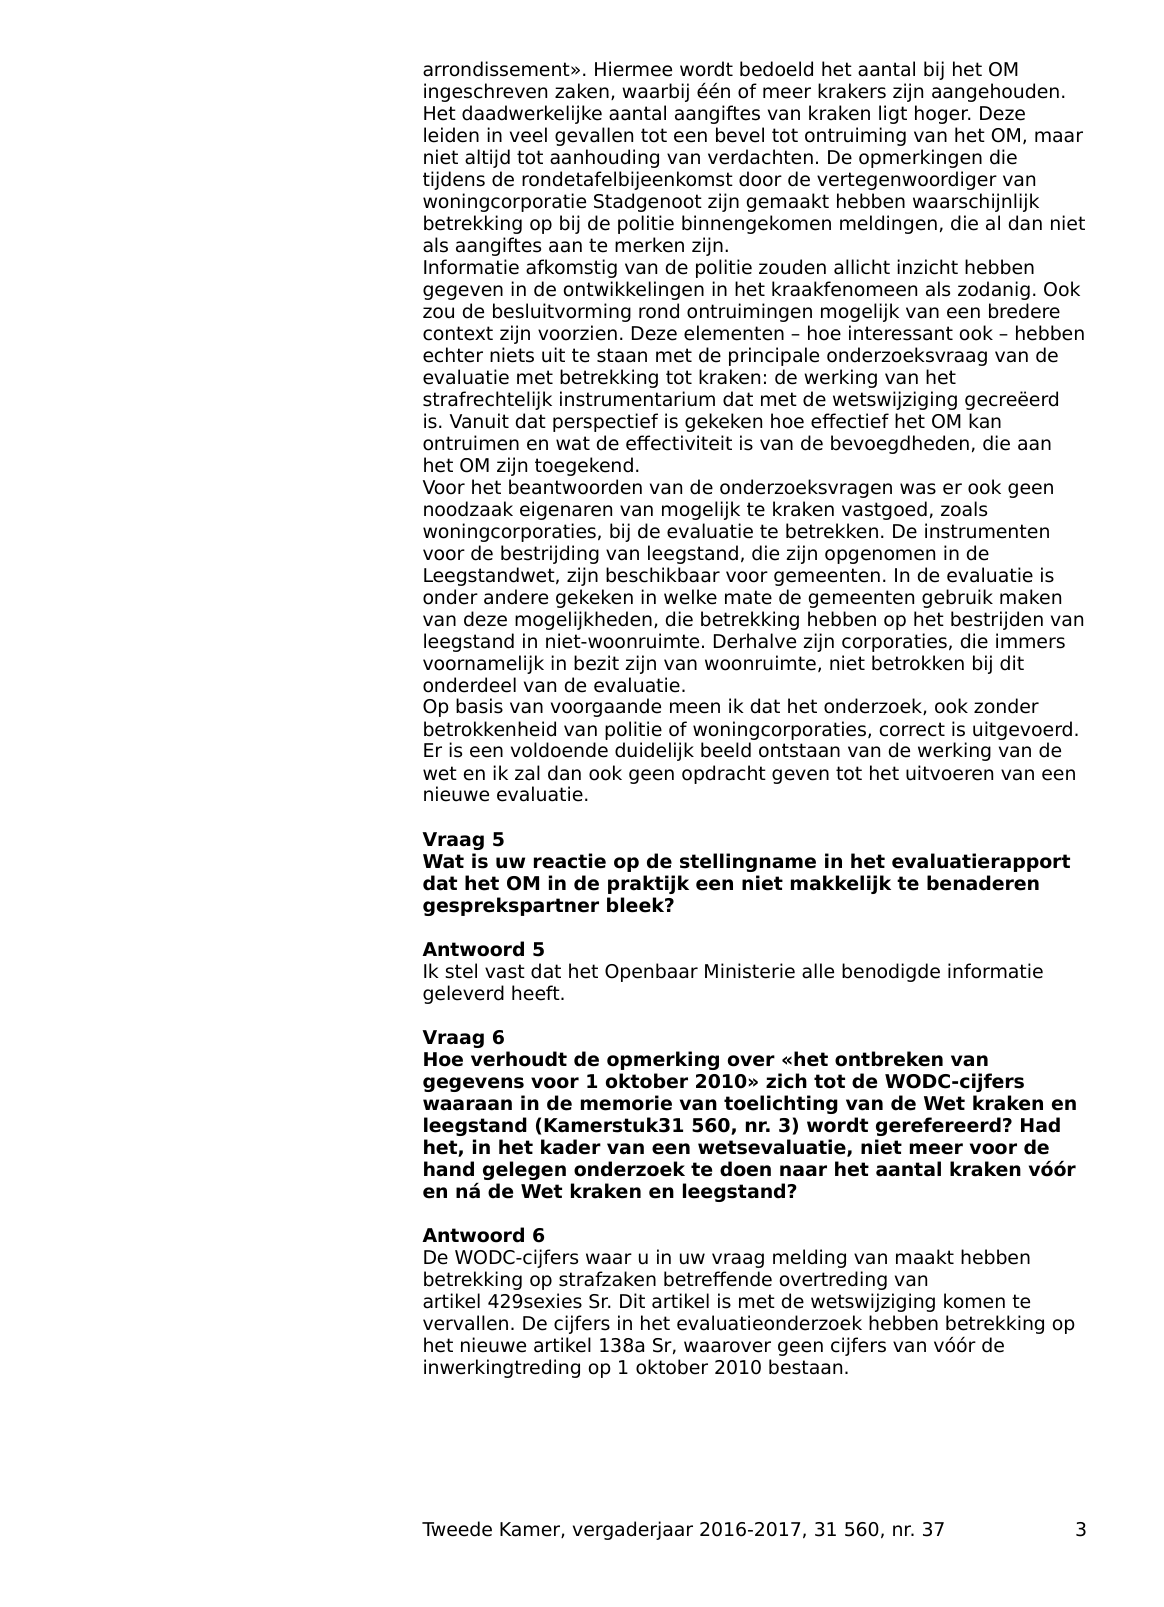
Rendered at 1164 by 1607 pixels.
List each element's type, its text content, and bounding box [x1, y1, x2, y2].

text Informatie afkomstig van de politie zouden allicht inzicht hebben gegeven in de ontwikkelingen in het kraakfenomeen als zodanig. Ook zou de besluitvorming rond ontruimingen mogelijk van een bredere context zijn voorzien. Deze elementen – hoe interessant ook – hebben echter niets uit te staan met de principale onderzoeksvraag van de evaluatie met betrekking tot kraken: de werking van het strafrechtelijk instrumentarium dat met de wetswijziging gecreëerd is. Vanuit dat perspectief is gekeken hoe effectief het OM kan ontruimen en wat de effectiviteit is van de bevoegdheden, die aan het OM zijn toegekend. [422, 257, 1087, 477]
text Op basis van voorgaande meen ik dat het onderzoek, ook zonder betrokkenheid van politie of woningcorporaties, correct is uitgevoerd. Er is een voldoende duidelijk beeld ontstaan van de werking van de wet en ik zal dan ook geen opdracht geven tot het uitvoeren van een nieuwe evaluatie. [422, 696, 1087, 806]
text Vraag 6 [422, 1027, 1087, 1049]
text Hoe verhoudt de opmerking over «het ontbreken van gegevens voor 1 oktober 2010» zich tot de WODC-cijfers waaraan in de memorie van toelichting van de Wet kraken en leegstand (Kamerstuk31 560, nr. 3) wordt gerefereerd? Had het, in het kader van een wetsevaluatie, niet meer voor de hand gelegen onderzoek te doen naar het aantal kraken vóór en ná de Wet kraken en leegstand? [422, 1049, 1087, 1203]
text Wat is uw reactie op de stellingname in het evaluatierapport dat het OM in de praktijk een niet makkelijk te benaderen gesprekspartner bleek? [422, 851, 1087, 916]
text Ik stel vast dat het Openbaar Ministerie alle benodigde informatie geleverd heeft. [422, 961, 1087, 1004]
text Voor het beantwoorden van de onderzoeksvragen was er ook geen noodzaak eigenaren van mogelijk te kraken vastgoed, zoals woningcorporaties, bij de evaluatie te betrekken. De instrumenten voor de bestrijding van leegstand, die zijn opgenomen in de Leegstandwet, zijn beschikbaar voor gemeenten. In de evaluatie is onder andere gekeken in welke mate de gemeenten gebruik maken van deze mogelijkheden, die betrekking hebben op het bestrijden van leegstand in niet-woonruimte. Derhalve zijn corporaties, die immers voornamelijk in bezit zijn van woonruimte, niet betrokken bij dit onderdeel van de evaluatie. [422, 477, 1087, 696]
text arrondissement». Hiermee wordt bedoeld het aantal bij het OM ingeschreven zaken, waarbij één of meer krakers zijn aangehouden. Het daadwerkelijke aantal aangiftes van kraken ligt hoger. Deze leiden in veel gevallen tot een bevel tot ontruiming van het OM, maar niet altijd tot aanhouding van verdachten. De opmerkingen die tijdens de rondetafelbijeenkomst door de vertegenwoordiger van woningcorporatie Stadgenoot zijn gemaakt hebben waarschijnlijk betrekking op bij de politie binnengekomen meldingen, die al dan niet als aangiftes aan te merken zijn. [422, 59, 1087, 257]
text Vraag 5 [422, 828, 1087, 851]
text Antwoord 6 [422, 1225, 1087, 1247]
text De WODC-cijfers waar u in uw vraag melding van maakt hebben betrekking op strafzaken betreffende overtreding van artikel 429sexies Sr. Dit artikel is met de wetswijziging komen te vervallen. De cijfers in het evaluatieonderzoek hebben betrekking op het nieuwe artikel 138a Sr, waarover geen cijfers van vóór de inwerkingtreding op 1 oktober 2010 bestaan. [422, 1247, 1087, 1379]
text Antwoord 5 [422, 939, 1087, 961]
